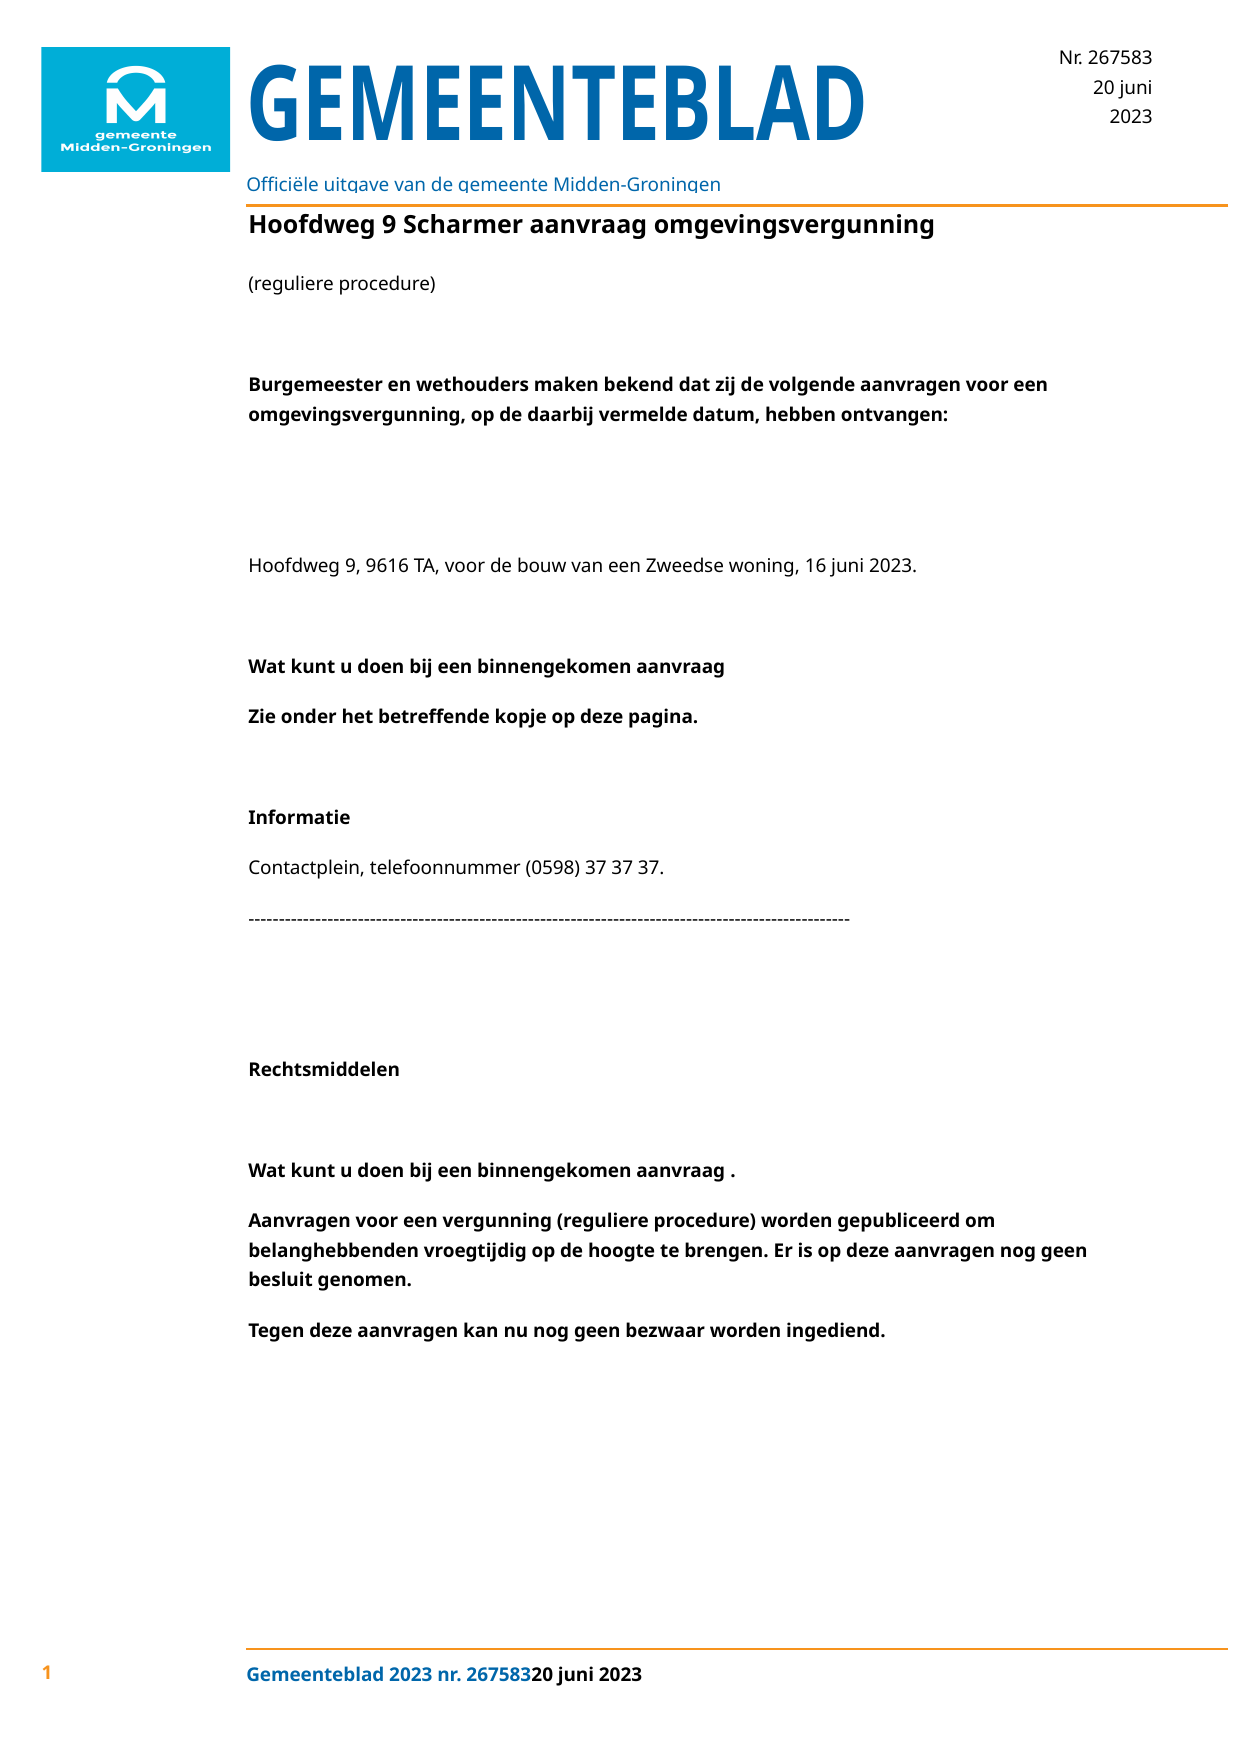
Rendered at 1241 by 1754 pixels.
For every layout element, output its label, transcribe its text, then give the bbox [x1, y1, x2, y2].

text Wat kunt u doen bij een binnengekomen aanvraag [248, 653, 1152, 678]
picture [107, 89, 165, 122]
text Rechtsmiddelen [248, 1056, 1152, 1082]
text (reguliere procedure) [248, 270, 1152, 296]
text Informatie [248, 804, 1152, 830]
text Burgemeester en wethouders maken bekend dat zij de volgende aanvragen voor een omgevingsvergunning, op de daarbij vermelde datum, hebben ontvangen: [248, 371, 1152, 426]
picture [108, 66, 164, 82]
text Wat kunt u doen bij een binnengekomen aanvraag . [248, 1157, 1152, 1183]
text Hoofdweg 9, 9616 TA, voor de bouw van een Zweedse woning, 16 juni 2023. [248, 552, 1152, 578]
text Tegen deze aanvragen kan nu nog geen bezwaar worden ingediend. [248, 1317, 1152, 1343]
text Aanvragen voor een vergunning (reguliere procedure) worden gepubliceerd om belanghebbenden vroegtijdig op de hoogte te brengen. Er is op deze aanvragen nog geen besluit genomen. [248, 1207, 1152, 1292]
text --------------------------------------------------------------------------------------------------- [248, 905, 1152, 931]
picture [184, 146, 190, 153]
text Contactplein, telefoonnummer (0598) 37 37 37. [248, 854, 1152, 880]
text Zie onder het betreffende kopje op deze pagina. [248, 703, 1152, 729]
text Hoofdweg 9 Scharmer aanvraag omgevingsvergunning [248, 207, 1152, 241]
